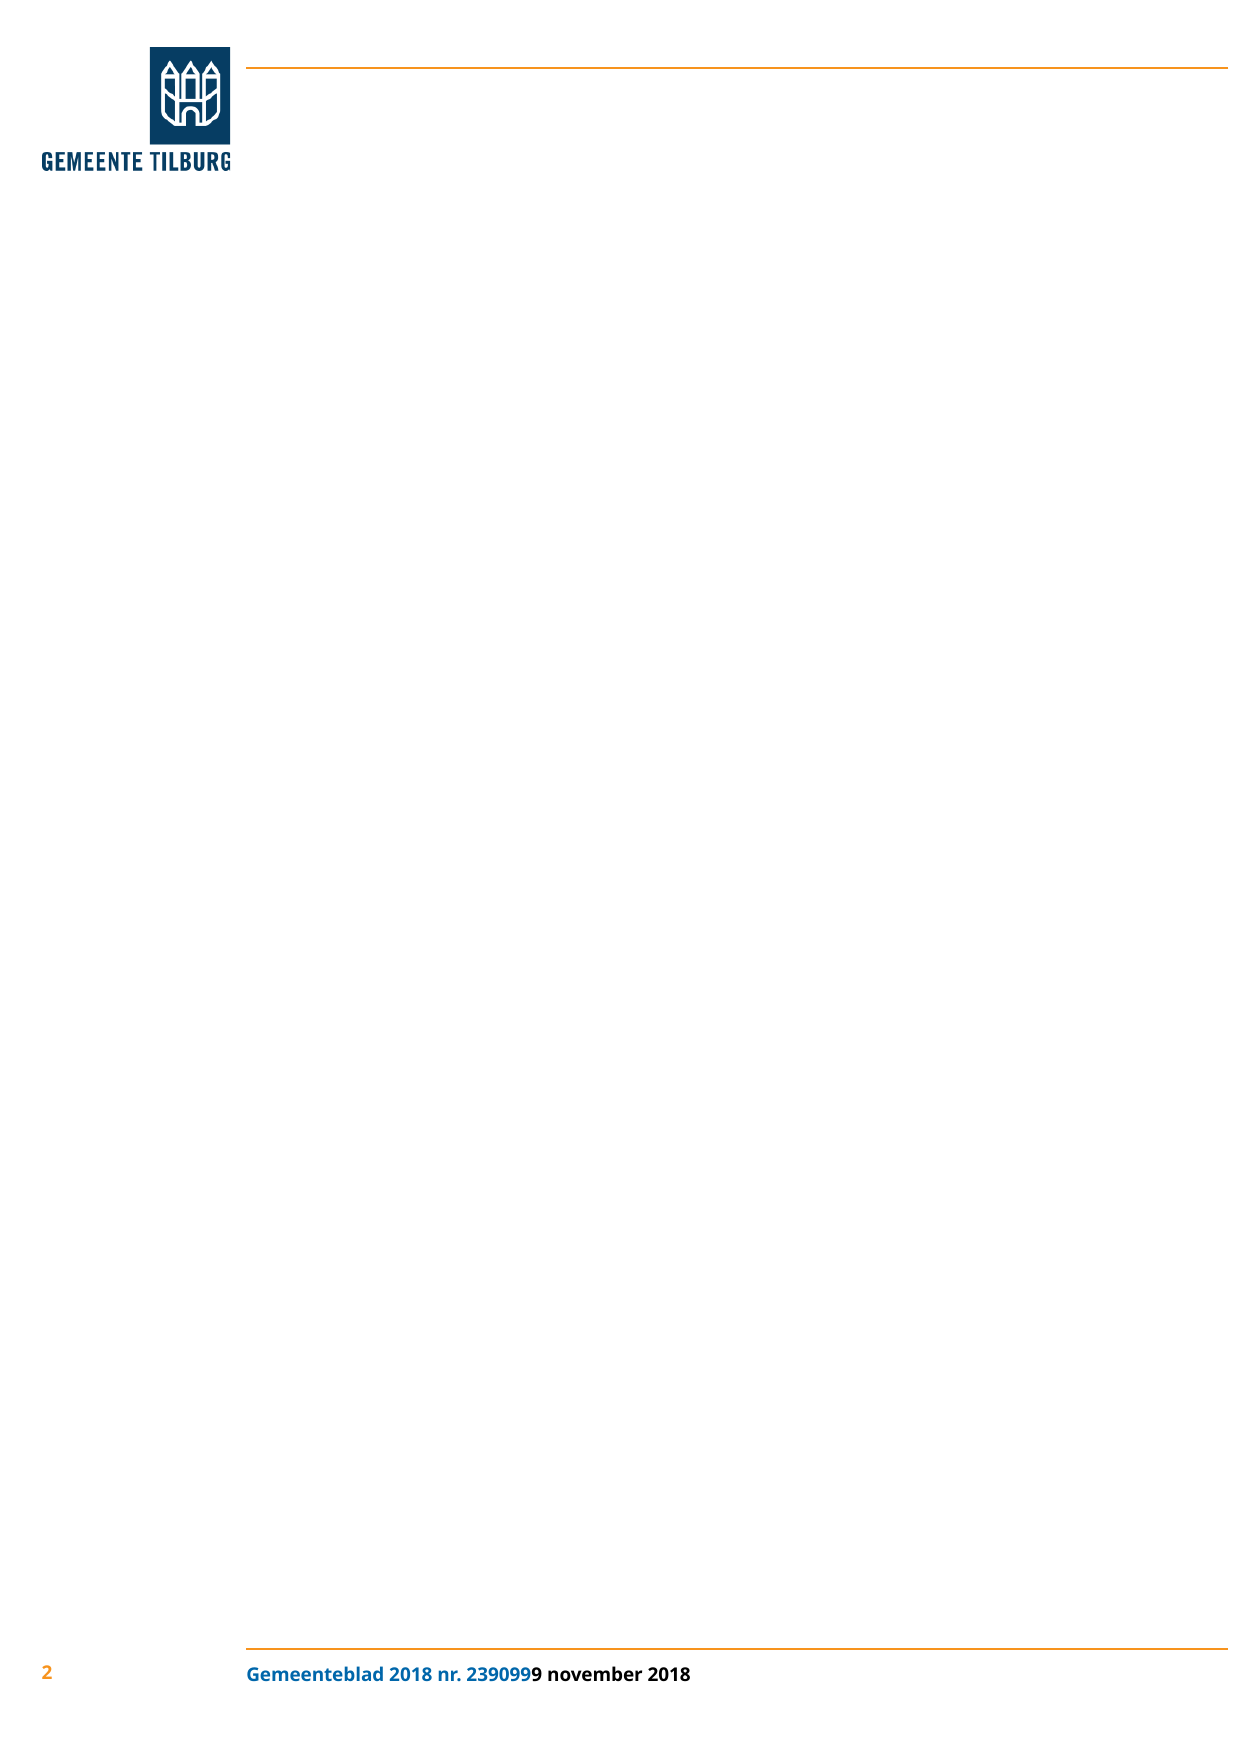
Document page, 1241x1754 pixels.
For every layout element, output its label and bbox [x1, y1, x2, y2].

picture [41, 47, 231, 172]
